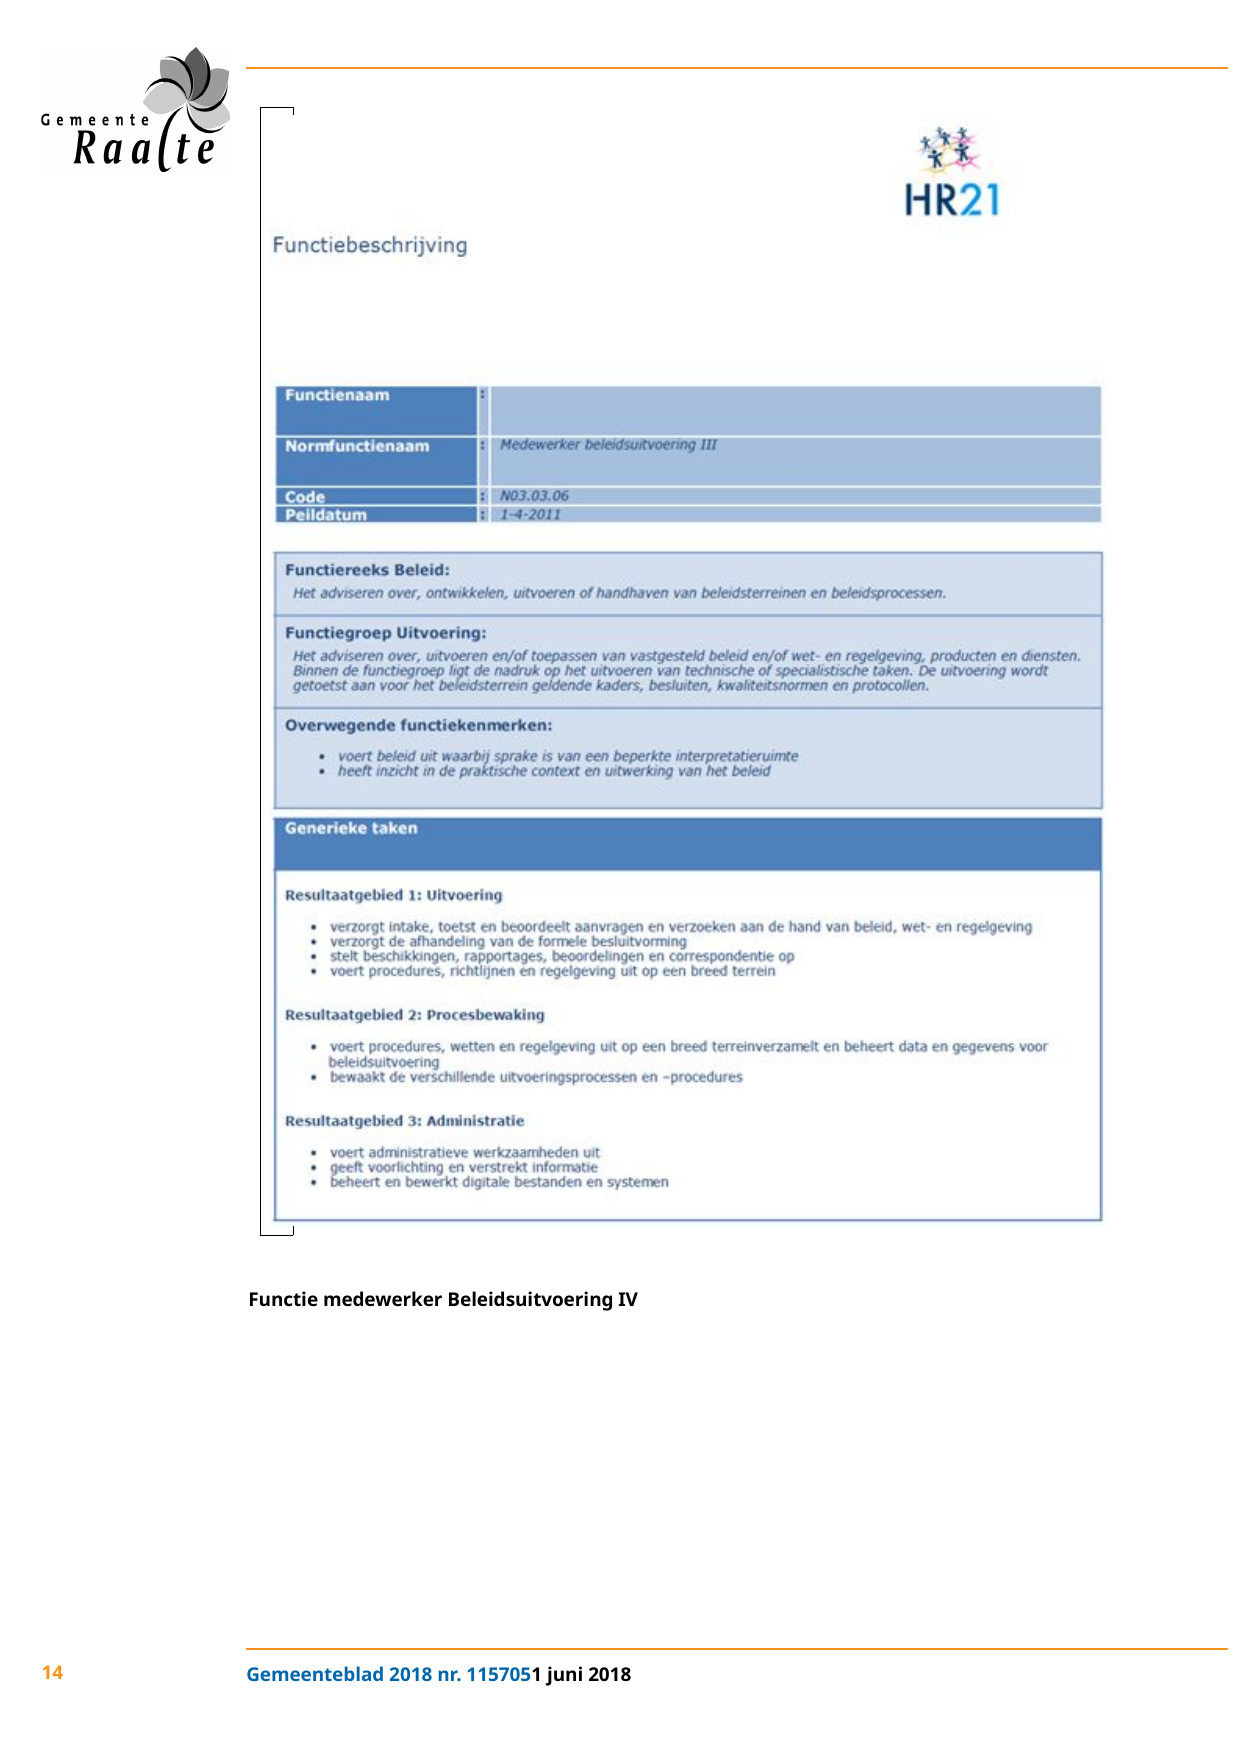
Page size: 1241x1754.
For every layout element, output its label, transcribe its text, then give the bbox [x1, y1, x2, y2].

picture [41, 47, 231, 172]
text Functie medewerker Beleidsuitvoering IV [248, 1286, 1152, 1311]
picture [268, 115, 1111, 1226]
